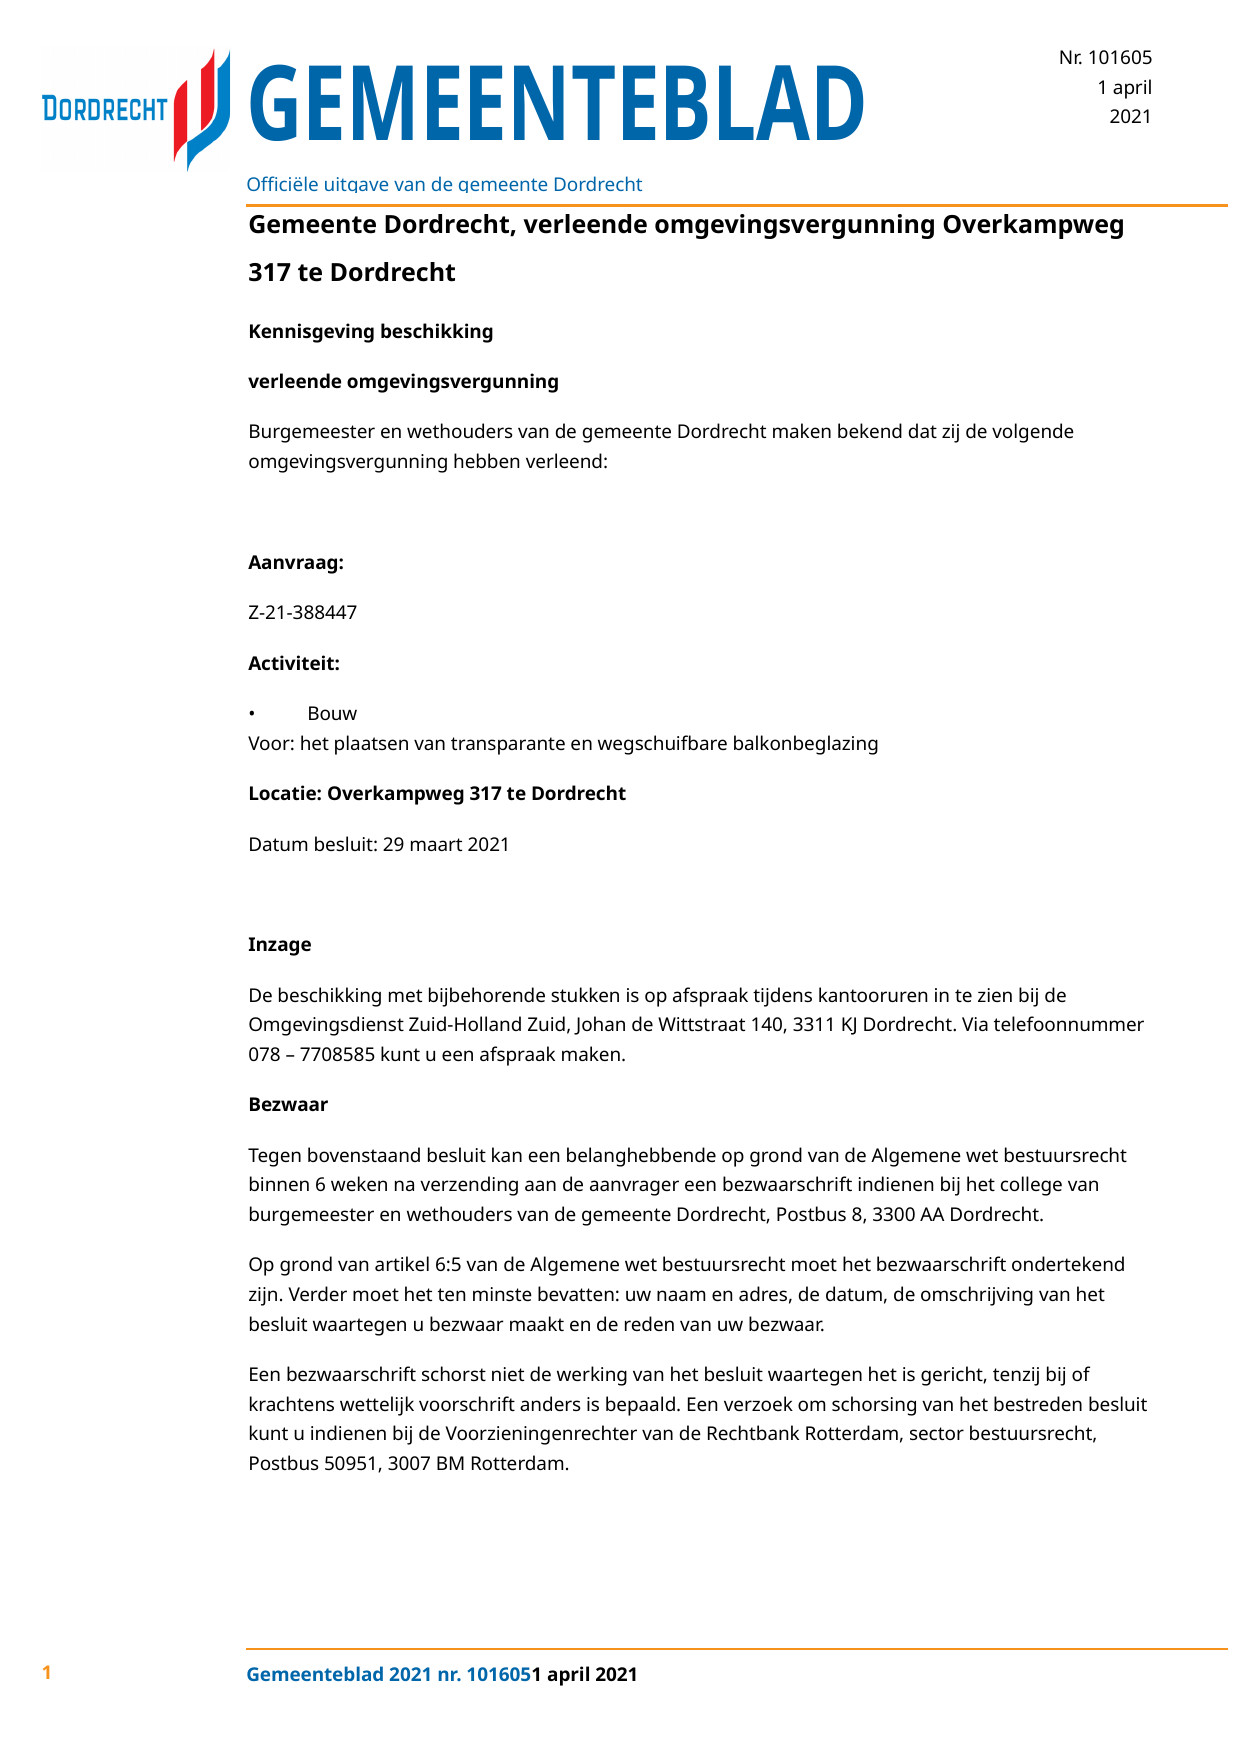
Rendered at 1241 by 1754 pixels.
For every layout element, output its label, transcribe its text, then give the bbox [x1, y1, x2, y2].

picture [41, 47, 231, 172]
text Z-21-388447 [248, 599, 1152, 625]
text Aanvraag: [248, 549, 1152, 575]
text Gemeente Dordrecht, verleende omgevingsvergunning Overkampweg 317 te Dordrecht [248, 207, 1152, 288]
text Locatie: Overkampweg 317 te Dordrecht [248, 780, 1152, 806]
text Inzage [248, 932, 1152, 957]
text Kennisgeving beschikking [248, 318, 1152, 344]
text Activiteit: [248, 650, 1152, 676]
text Voor: het plaatsen van transparante en wegschuifbare balkonbeglazing [248, 730, 1152, 756]
text verleende omgevingsvergunning [248, 368, 1152, 394]
text Burgemeester en wethouders van de gemeente Dordrecht maken bekend dat zij de volgende omgevingsvergunning hebben verleend: [248, 419, 1152, 474]
text Op grond van artikel 6:5 van de Algemene wet bestuursrecht moet het bezwaarschrift ondertekend zijn. Verder moet het ten minste bevatten: uw naam en adres, de datum, de omschrijving van het besluit waartegen u bezwaar maakt en de reden van uw bezwaar. [248, 1252, 1152, 1337]
text De beschikking met bijbehorende stukken is op afspraak tijdens kantooruren in te zien bij de Omgevingsdienst Zuid-Holland Zuid, Johan de Wittstraat 140, 3311 KJ Dordrecht. Via telefoonnummer 078 – 7708585 kunt u een afspraak maken. [248, 982, 1152, 1067]
text Bezwaar [248, 1092, 1152, 1117]
list Bouw [248, 700, 1152, 726]
text Tegen bovenstaand besluit kan een belanghebbende op grond van de Algemene wet bestuursrecht binnen 6 weken na verzending aan de aanvrager een bezwaarschrift indienen bij het college van burgemeester en wethouders van de gemeente Dordrecht, Postbus 8, 3300 AA Dordrecht. [248, 1142, 1152, 1227]
text Een bezwaarschrift schorst niet de werking van het besluit waartegen het is gericht, tenzij bij of krachtens wettelijk voorschrift anders is bepaald. Een verzoek om schorsing van het bestreden besluit kunt u indienen bij de Voorzieningenrechter van de Rechtbank Rotterdam, sector bestuursrecht, Postbus 50951, 3007 BM Rotterdam. [248, 1361, 1152, 1476]
text Datum besluit: 29 maart 2021 [248, 831, 1152, 857]
